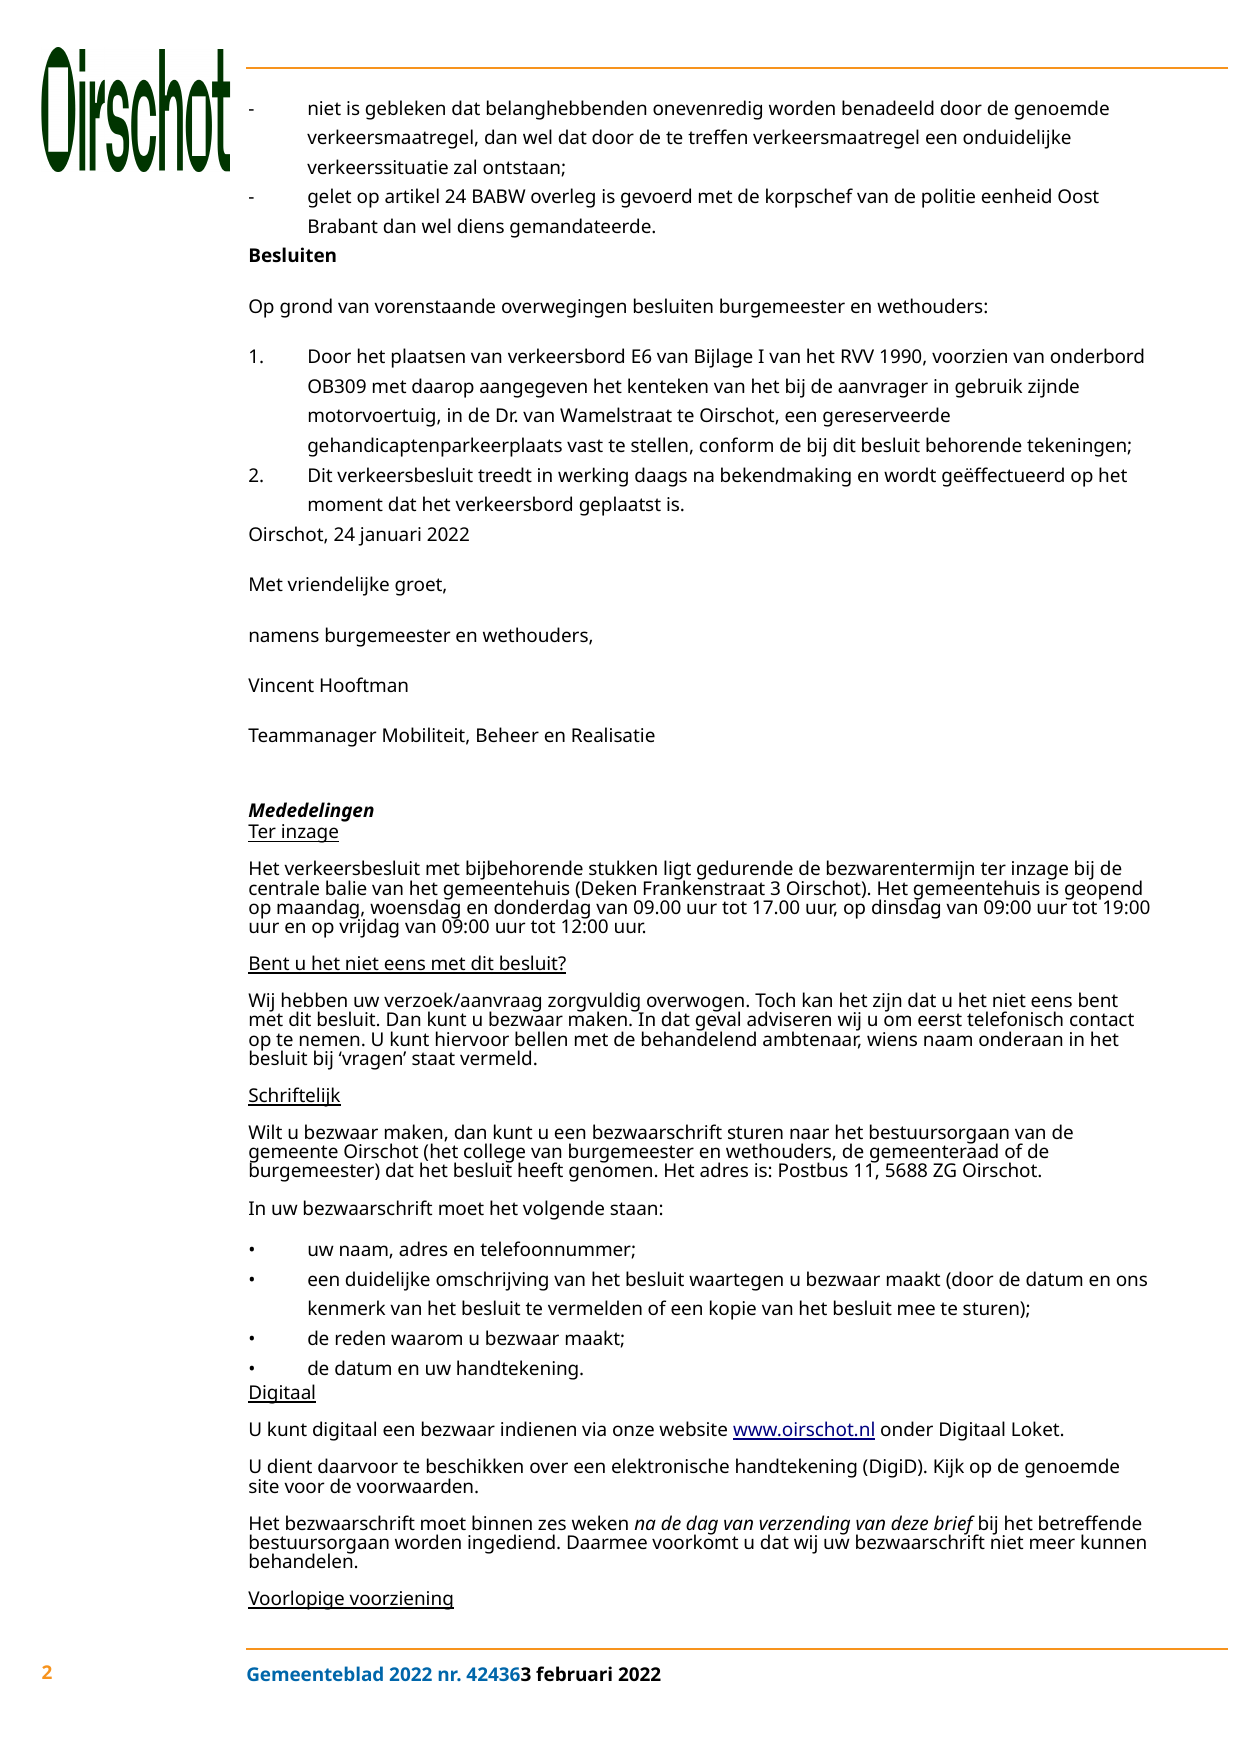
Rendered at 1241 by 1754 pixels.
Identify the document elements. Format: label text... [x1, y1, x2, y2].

text Het bezwaarschrift moet binnen zes weken na de dag van verzending van deze brief bij het betreffende bestuursorgaan worden ingediend. Daarmee voorkomt u dat wij uw bezwaarschrift niet meer kunnen behandelen. [248, 1514, 1152, 1572]
list Dit verkeersbesluit treedt in werking daags na bekendmaking en wordt geëffectueerd op het moment dat het verkeersbord geplaatst is. [248, 462, 1152, 517]
text In uw bezwaarschrift moet het volgende staan: [248, 1199, 1152, 1219]
list de datum en uw handtekening. [248, 1355, 1152, 1381]
list een duidelijke omschrijving van het besluit waartegen u bezwaar maakt (door de datum en ons kenmerk van het besluit te vermelden of een kopie van het besluit mee te sturen); [248, 1266, 1152, 1321]
text Digitaal [248, 1384, 1152, 1404]
text Vincent Hooftman [248, 672, 1152, 698]
text namens burgemeester en wethouders, [248, 622, 1152, 648]
text Oirschot, 24 januari 2022 [248, 521, 1152, 547]
text Op grond van vorenstaande overwegingen besluiten burgemeester en wethouders: [248, 293, 1152, 319]
text Besluiten [248, 243, 1152, 268]
list uw naam, adres en telefoonnummer; [248, 1236, 1152, 1262]
text Met vriendelijke groet, [248, 571, 1152, 597]
text Wij hebben uw verzoek/aanvraag zorgvuldig overwogen. Toch kan het zijn dat u het niet eens bent met dit besluit. Dan kunt u bezwaar maken. In dat geval adviseren wij u om eerst telefonisch contact op te nemen. U kunt hiervoor bellen met de behandelend ambtenaar, wiens naam onderaan in het besluit bij ‘vragen’ staat vermeld. [248, 992, 1152, 1069]
list niet is gebleken dat belanghebbenden onevenredig worden benadeeld door de genoemde verkeersmaatregel, dan wel dat door de te treffen verkeersmaatregel een onduidelijke verkeerssituatie zal ontstaan; [248, 95, 1152, 180]
text Het verkeersbesluit met bijbehorende stukken ligt gedurende de bezwarentermijn ter inzage bij de centrale balie van het gemeentehuis (Deken Frankenstraat 3 Oirschot). Het gemeentehuis is geopend op maandag, woensdag en donderdag van 09.00 uur tot 17.00 uur, op dinsdag van 09:00 uur tot 19:00 uur en op vrijdag van 09:00 uur tot 12:00 uur. [248, 860, 1152, 937]
text U kunt digitaal een bezwaar indienen via onze website www.oirschot.nl onder Digitaal Loket. [248, 1421, 1152, 1441]
text Bent u het niet eens met dit besluit? [248, 955, 1152, 974]
text U dient daarvoor te beschikken over een elektronische handtekening (DigiD). Kijk op de genoemde site voor de voorwaarden. [248, 1458, 1152, 1497]
text Schriftelijk [248, 1087, 1152, 1106]
text Ter inzage [248, 823, 1152, 843]
list de reden waarom u bezwaar maakt; [248, 1325, 1152, 1351]
text Teammanager Mobiliteit, Beheer en Realisatie [248, 723, 1152, 748]
text Mededelingen [248, 798, 1152, 823]
text Wilt u bezwaar maken, dan kunt u een bezwaarschrift sturen naar het bestuursorgaan van de gemeente Oirschot (het college van burgemeester en wethouders, de gemeenteraad of de burgemeester) dat het besluit heeft genomen. Het adres is: Postbus 11, 5688 ZG Oirschot. [248, 1124, 1152, 1182]
text Voorlopige voorziening [248, 1590, 1152, 1609]
list Door het plaatsen van verkeersbord E6 van Bijlage I van het RVV 1990, voorzien van onderbord OB309 met daarop aangegeven het kenteken van het bij de aanvrager in gebruik zijnde motorvoertuig, in de Dr. van Wamelstraat te Oirschot, een gereserveerde gehandicaptenparkeerplaats vast te stellen, conform de bij dit besluit behorende tekeningen; [248, 343, 1152, 458]
list gelet op artikel 24 BABW overleg is gevoerd met de korpschef van de politie eenheid Oost Brabant dan wel diens gemandateerde. [248, 183, 1152, 239]
picture [41, 47, 231, 172]
